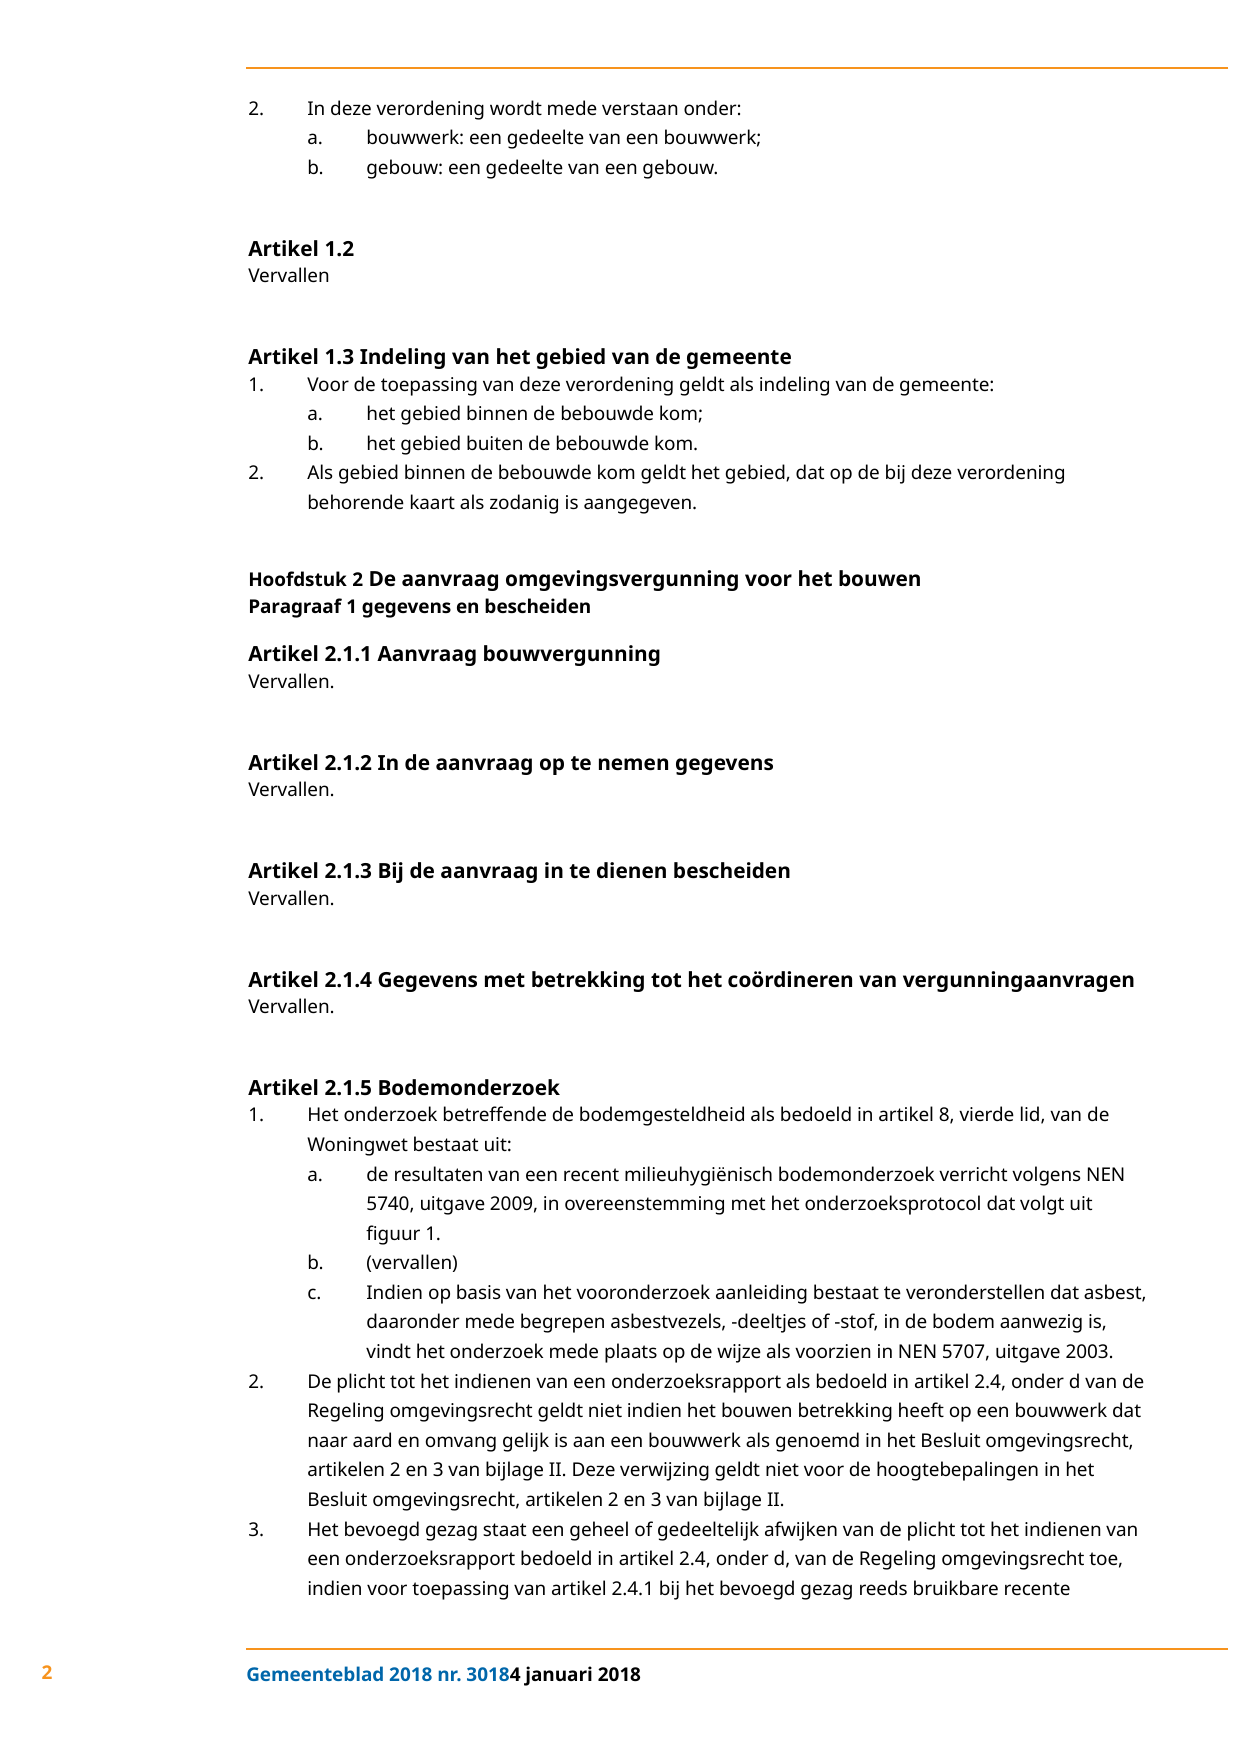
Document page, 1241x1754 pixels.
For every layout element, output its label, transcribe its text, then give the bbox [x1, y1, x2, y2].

text Paragraaf 1 gegevens en bescheiden [248, 593, 1152, 618]
list Indien op basis van het vooronderzoek aanleiding bestaat te veronderstellen dat asbest, daaronder mede begrepen asbestvezels, -deeltjes of -stof, in de bodem aanwezig is, vindt het onderzoek mede plaats op de wijze als voorzien in NEN 5707, uitgave 2003. [307, 1279, 1152, 1364]
text Vervallen. [248, 885, 1152, 910]
text Vervallen. [248, 668, 1152, 693]
text Artikel 1.3 Indeling van het gebied van de gemeente [248, 342, 1152, 371]
list gebouw: een gedeelte van een gebouw. [307, 154, 1152, 180]
text Artikel 2.1.2 In de aanvraag op te nemen gegevens [248, 748, 1152, 776]
text Artikel 2.1.4 Gegevens met betrekking tot het coördineren van vergunningaanvragen [248, 965, 1152, 993]
text Hoofdstuk 2 De aanvraag omgevingsvergunning voor het bouwen [248, 564, 1152, 593]
text Vervallen [248, 262, 1152, 288]
text Vervallen. [248, 776, 1152, 802]
list (vervallen) [307, 1249, 1152, 1275]
list Het bevoegd gezag staat een geheel of gedeeltelijk afwijken van de plicht tot het indienen van een onderzoeksrapport bedoeld in artikel 2.4, onder d, van de Regeling omgevingsrecht toe, indien voor toepassing van artikel 2.4.1 bij het bevoegd gezag reeds bruikbare recente [248, 1516, 1152, 1601]
text Artikel 2.1.1 Aanvraag bouwvergunning [248, 639, 1152, 668]
list In deze verordening wordt mede verstaan onder: [248, 95, 1152, 121]
list het gebied buiten de bebouwde kom. [307, 430, 1152, 456]
text Artikel 2.1.3 Bij de aanvraag in te dienen bescheiden [248, 856, 1152, 885]
picture [41, 47, 231, 172]
list De plicht tot het indienen van een onderzoeksrapport als bedoeld in artikel 2.4, onder d van de Regeling omgevingsrecht geldt niet indien het bouwen betrekking heeft op een bouwwerk dat naar aard en omvang gelijk is aan een bouwwerk als genoemd in het Besluit omgevingsrecht, artikelen 2 en 3 van bijlage II. Deze verwijzing geldt niet voor de hoogtebepalingen in het Besluit omgevingsrecht, artikelen 2 en 3 van bijlage II. [248, 1368, 1152, 1512]
list bouwwerk: een gedeelte van een bouwwerk; [307, 124, 1152, 150]
list Als gebied binnen de bebouwde kom geldt het gebied, dat op de bij deze verordening behorende kaart als zodanig is aangegeven. [248, 459, 1152, 515]
list het gebied binnen de bebouwde kom; [307, 400, 1152, 426]
text Artikel 2.1.5 Bodemonderzoek [248, 1073, 1152, 1102]
text Vervallen. [248, 993, 1152, 1019]
text Artikel 1.2 [248, 234, 1152, 262]
list Het onderzoek betreffende de bodemgesteldheid als bedoeld in artikel 8, vierde lid, van de Woningwet bestaat uit: [248, 1102, 1152, 1157]
list de resultaten van een recent milieuhygiënisch bodemonderzoek verricht volgens NEN 5740, uitgave 2009, in overeenstemming met het onderzoeksprotocol dat volgt uit figuur 1. [307, 1161, 1152, 1246]
list Voor de toepassing van deze verordening geldt als indeling van de gemeente: [248, 371, 1152, 397]
